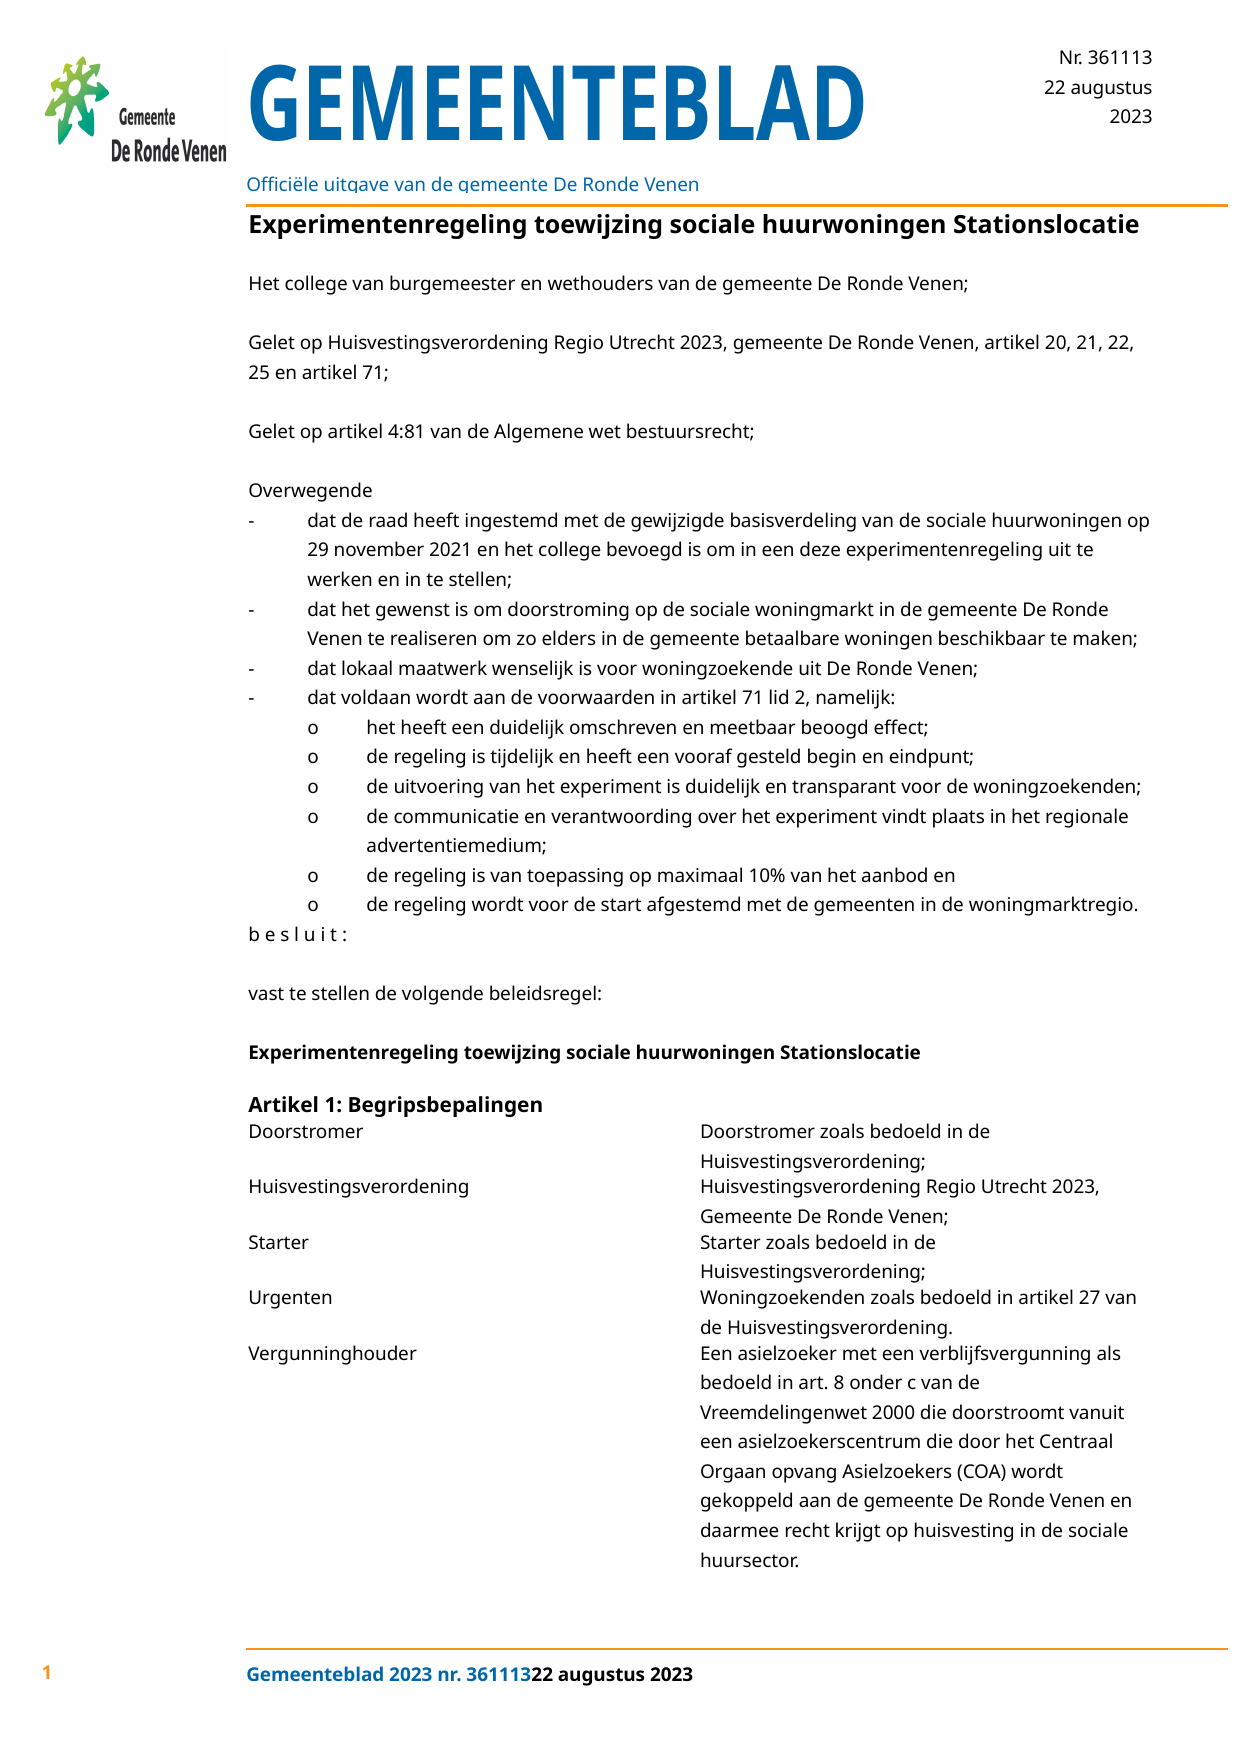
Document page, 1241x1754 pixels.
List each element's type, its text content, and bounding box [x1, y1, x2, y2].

table_cell Huisvestingsverordening Regio Utrecht 2023, Gemeente De Ronde Venen; [700, 1174, 1152, 1229]
text Het college van burgemeester en wethouders van de gemeente De Ronde Venen; [248, 270, 1152, 296]
list dat het gewenst is om doorstroming op de sociale woningmarkt in de gemeente De Ronde Venen te realiseren om zo elders in de gemeente betaalbare woningen beschikbaar te maken; [248, 596, 1152, 651]
list dat de raad heeft ingestemd met de gewijzigde basisverdeling van de sociale huurwoningen op 29 november 2021 en het college bevoegd is om in een deze experimentenregeling uit te werken en in te stellen; [248, 507, 1152, 592]
list dat lokaal maatwerk wenselijk is voor woningzoekende uit De Ronde Venen; [248, 655, 1152, 681]
table_cell Urgenten [248, 1284, 700, 1340]
text Overwegende [248, 477, 1152, 503]
list dat voldaan wordt aan de voorwaarden in artikel 71 lid 2, namelijk: [248, 684, 1152, 710]
text Artikel 1: Begripsbepalingen [248, 1090, 1152, 1118]
text Experimentenregeling toewijzing sociale huurwoningen Stationslocatie [248, 1039, 1152, 1065]
table_cell Huisvestingsverordening [248, 1174, 700, 1229]
picture [41, 47, 231, 172]
text Gelet op Huisvestingsverordening Regio Utrecht 2023, gemeente De Ronde Venen, artikel 20, 21, 22, 25 en artikel 71; [248, 329, 1152, 385]
list de regeling wordt voor de start afgestemd met de gemeenten in de woningmarktregio. [307, 892, 1152, 917]
text b e s l u i t : [248, 921, 1152, 947]
list de regeling is van toepassing op maximaal 10% van het aanbod en [307, 862, 1152, 888]
list de uitvoering van het experiment is duidelijk en transparant voor de woningzoekenden; [307, 773, 1152, 799]
list de regeling is tijdelijk en heeft een vooraf gesteld begin en eindpunt; [307, 744, 1152, 769]
list het heeft een duidelijk omschreven en meetbaar beoogd effect; [307, 714, 1152, 740]
list de communicatie en verantwoording over het experiment vindt plaats in het regionale advertentiemedium; [307, 803, 1152, 858]
table_header Doorstromer [248, 1119, 700, 1174]
table_cell Woningzoekenden zoals bedoeld in artikel 27 van de Huisvestingsverordening. [700, 1284, 1152, 1340]
table_cell Starter zoals bedoeld in de Huisvestingsverordening; [700, 1229, 1152, 1284]
table_cell Starter [248, 1229, 700, 1284]
table_cell Vergunninghouder [248, 1340, 700, 1572]
text Gelet op artikel 4:81 van de Algemene wet bestuursrecht; [248, 418, 1152, 444]
table_cell Een asielzoeker met een verblijfsvergunning als bedoeld in art. 8 onder c van de Vreemdelingenwet 2000 die doorstroomt vanuit een asielzoekerscentrum die door het Centraal Orgaan opvang Asielzoekers (COA) wordt gekoppeld aan de gemeente De Ronde Venen en daarmee recht krijgt op huisvesting in de sociale huursector. [700, 1340, 1152, 1572]
text Experimentenregeling toewijzing sociale huurwoningen Stationslocatie [248, 207, 1152, 241]
table_header Doorstromer zoals bedoeld in de Huisvestingsverordening; [700, 1119, 1152, 1174]
text vast te stellen de volgende beleidsregel: [248, 980, 1152, 1006]
